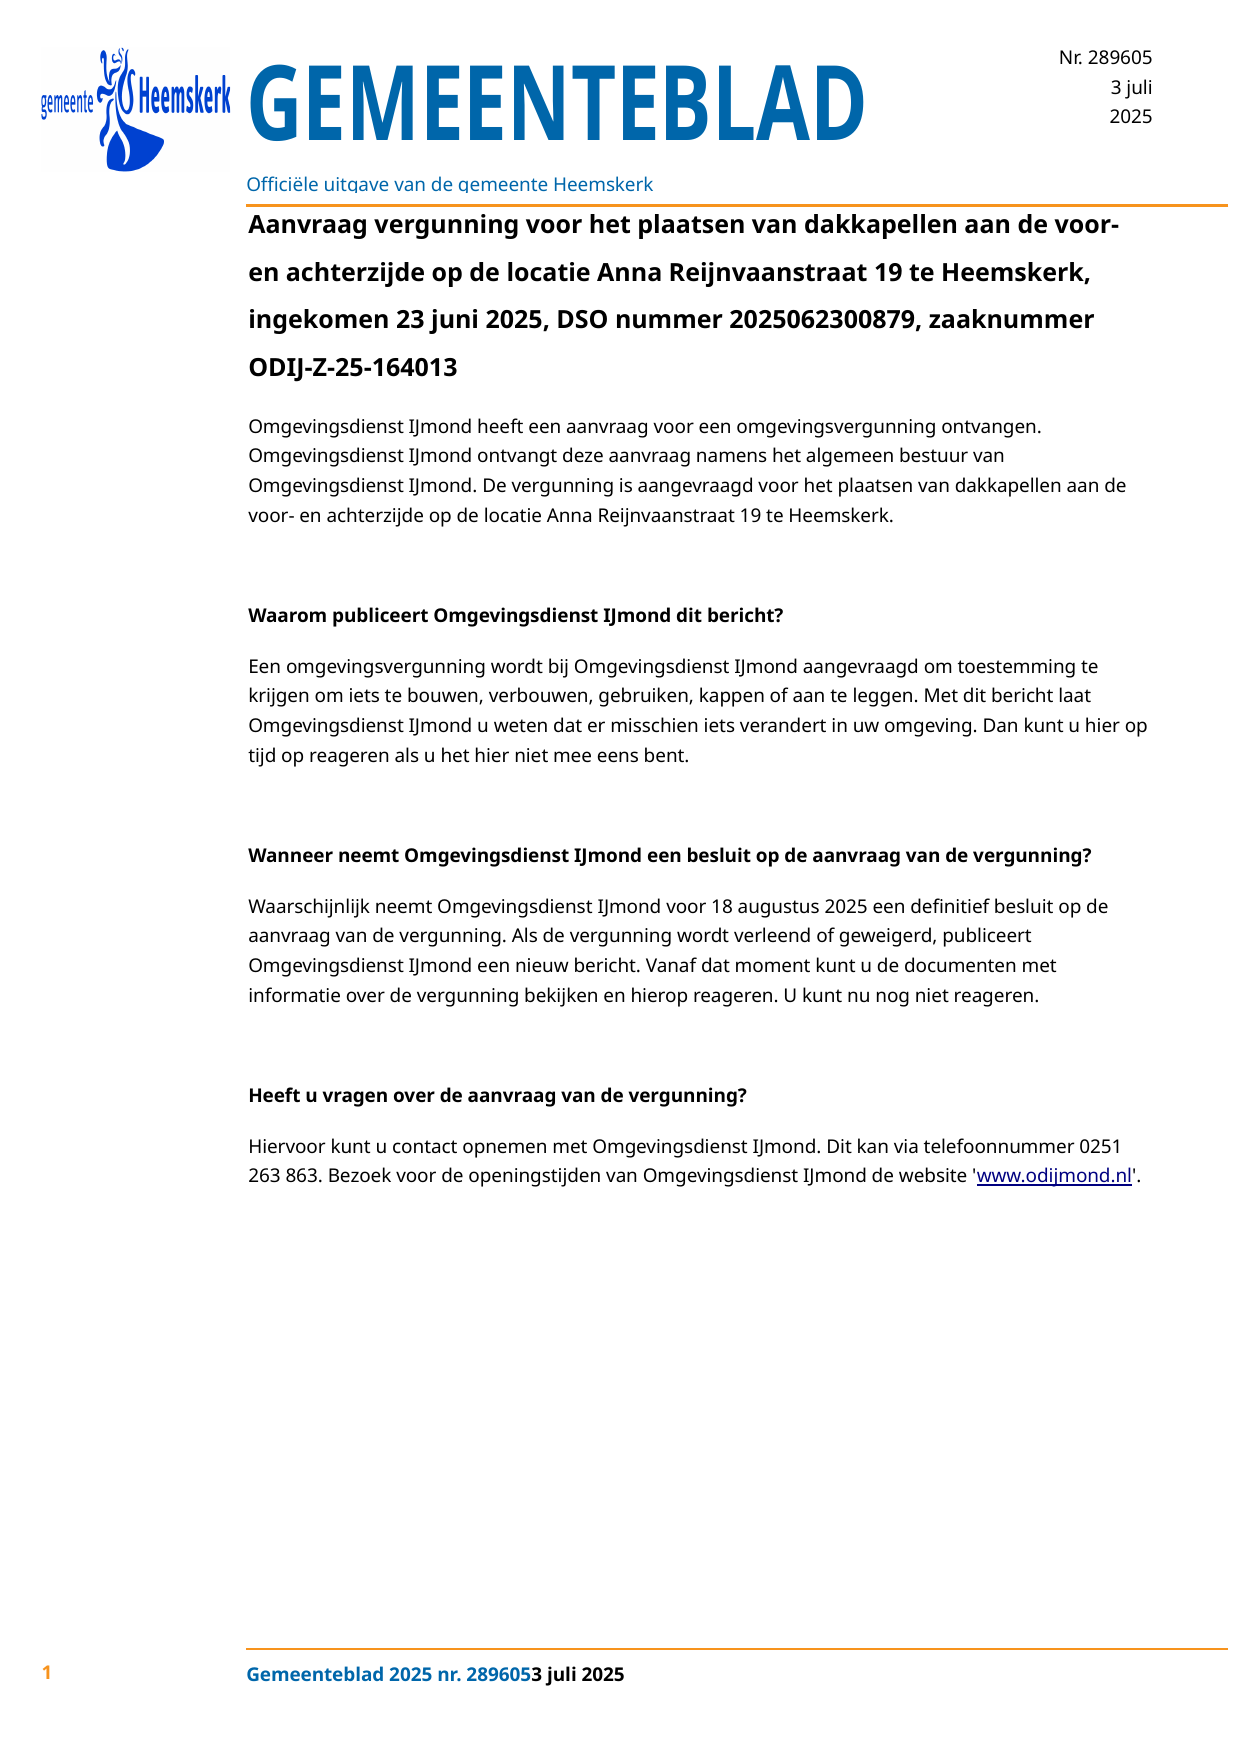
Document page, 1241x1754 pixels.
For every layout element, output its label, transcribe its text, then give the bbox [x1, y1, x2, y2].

text Heeft u vragen over de aanvraag van de vergunning? [248, 1083, 1152, 1108]
text Omgevingsdienst IJmond heeft een aanvraag voor een omgevingsvergunning ontvangen. Omgevingsdienst IJmond ontvangt deze aanvraag namens het algemeen bestuur van Omgevingsdienst IJmond. De vergunning is aangevraagd voor het plaatsen van dakkapellen aan de voor- en achterzijde op de locatie Anna Reijnvaanstraat 19 te Heemskerk. [248, 413, 1152, 528]
text Aanvraag vergunning voor het plaatsen van dakkapellen aan de voor- en achterzijde op de locatie Anna Reijnvaanstraat 19 te Heemskerk, ingekomen 23 juni 2025, DSO nummer 2025062300879, zaaknummer ODIJ-Z-25-164013 [248, 207, 1152, 384]
text Hiervoor kunt u contact opnemen met Omgevingsdienst IJmond. Dit kan via telefoonnummer 0251 263 863. Bezoek voor de openingstijden van Omgevingsdienst IJmond de website 'www.odijmond.nl'. [248, 1133, 1152, 1188]
text Wanneer neemt Omgevingsdienst IJmond een besluit op de aanvraag van de vergunning? [248, 843, 1152, 868]
picture [41, 47, 231, 172]
text Waarom publiceert Omgevingsdienst IJmond dit bericht? [248, 603, 1152, 628]
text Een omgevingsvergunning wordt bij Omgevingsdienst IJmond aangevraagd om toestemming te krijgen om iets te bouwen, verbouwen, gebruiken, kappen of aan te leggen. Met dit bericht laat Omgevingsdienst IJmond u weten dat er misschien iets verandert in uw omgeving. Dan kunt u hier op tijd op reageren als u het hier niet mee eens bent. [248, 653, 1152, 768]
text Waarschijnlijk neemt Omgevingsdienst IJmond voor 18 augustus 2025 een definitief besluit op de aanvraag van de vergunning. Als de vergunning wordt verleend of geweigerd, publiceert Omgevingsdienst IJmond een nieuw bericht. Vanaf dat moment kunt u de documenten met informatie over de vergunning bekijken en hierop reageren. U kunt nu nog niet reageren. [248, 893, 1152, 1008]
